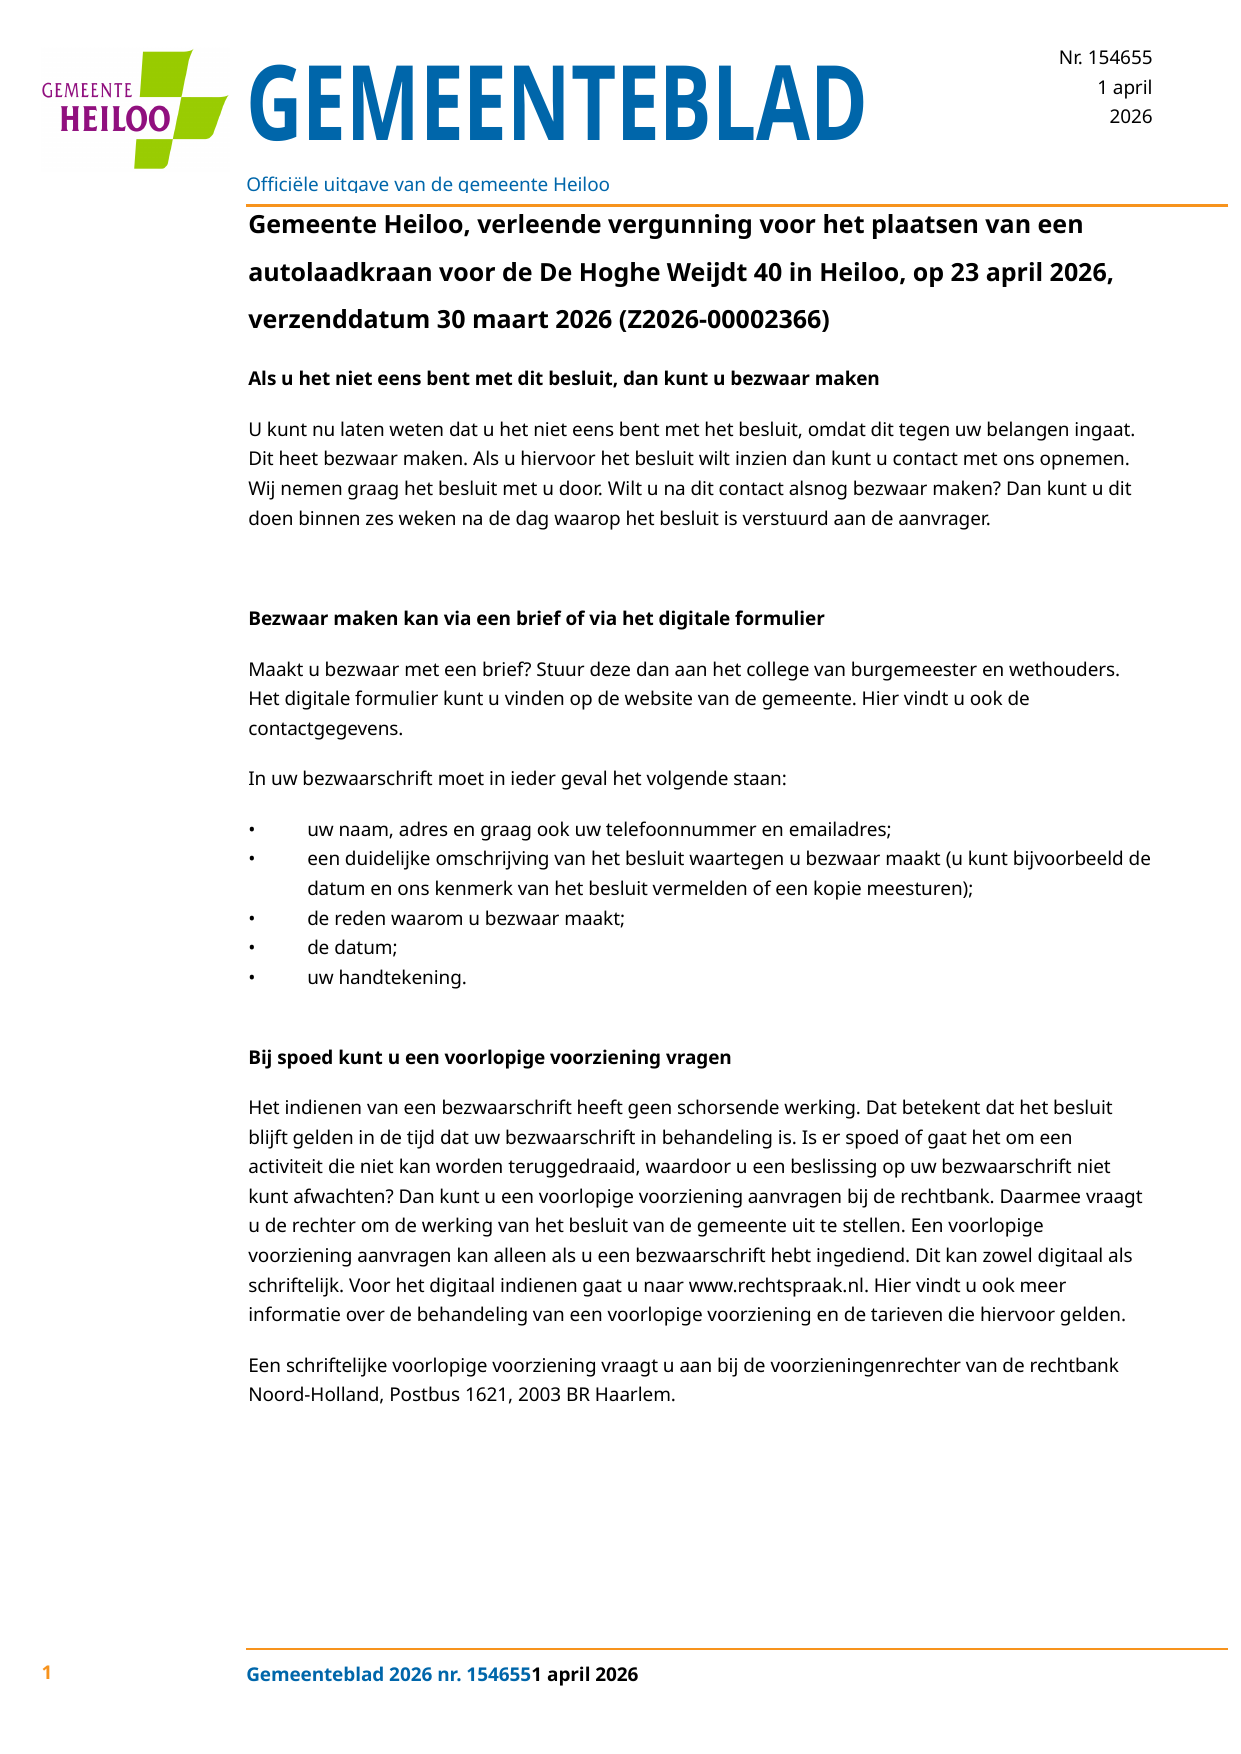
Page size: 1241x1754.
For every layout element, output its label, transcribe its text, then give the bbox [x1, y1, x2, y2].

text Maakt u bezwaar met een brief? Stuur deze dan aan het college van burgemeester en wethouders. Het digitale formulier kunt u vinden op de website van de gemeente. Hier vindt u ook de contactgegevens. [248, 656, 1152, 741]
list uw naam, adres en graag ook uw telefoonnummer en emailadres; [248, 816, 1152, 842]
text Gemeente Heiloo, verleende vergunning voor het plaatsen van een autolaadkraan voor de De Hoghe Weijdt 40 in Heiloo, op 23 april 2026, verzenddatum 30 maart 2026 (Z2026-00002366) [248, 207, 1152, 336]
text Als u het niet eens bent met dit besluit, dan kunt u bezwaar maken [248, 366, 1152, 391]
text In uw bezwaarschrift moet in ieder geval het volgende staan: [248, 766, 1152, 791]
list uw handtekening. [248, 964, 1152, 989]
list de datum; [248, 934, 1152, 960]
text Een schriftelijke voorlopige voorziening vraagt u aan bij de voorzieningenrechter van de rechtbank Noord-Holland, Postbus 1621, 2003 BR Haarlem. [248, 1352, 1152, 1407]
picture [41, 47, 231, 172]
text U kunt nu laten weten dat u het niet eens bent met het besluit, omdat dit tegen uw belangen ingaat. Dit heet bezwaar maken. Als u hiervoor het besluit wilt inzien dan kunt u contact met ons opnemen. Wij nemen graag het besluit met u door. Wilt u na dit contact alsnog bezwaar maken? Dan kunt u dit doen binnen zes weken na de dag waarop het besluit is verstuurd aan de aanvrager. [248, 416, 1152, 530]
list een duidelijke omschrijving van het besluit waartegen u bezwaar maakt (u kunt bijvoorbeeld de datum en ons kenmerk van het besluit vermelden of een kopie meesturen); [248, 846, 1152, 901]
text Bij spoed kunt u een voorlopige voorziening vragen [248, 1044, 1152, 1069]
text Het indienen van een bezwaarschrift heeft geen schorsende werking. Dat betekent dat het besluit blijft gelden in de tijd dat uw bezwaarschrift in behandeling is. Is er spoed of gaat het om een activiteit die niet kan worden teruggedraaid, waardoor u een beslissing op uw bezwaarschrift niet kunt afwachten? Dan kunt u een voorlopige voorziening aanvragen bij de rechtbank. Daarmee vraagt u de rechter om de werking van het besluit van de gemeente uit te stellen. Een voorlopige voorziening aanvragen kan alleen als u een bezwaarschrift hebt ingediend. Dit kan zowel digitaal als schriftelijk. Voor het digitaal indienen gaat u naar www.rechtspraak.nl. Hier vindt u ook meer informatie over de behandeling van een voorlopige voorziening en de tarieven die hiervoor gelden. [248, 1094, 1152, 1327]
text Bezwaar maken kan via een brief of via het digitale formulier [248, 606, 1152, 631]
list de reden waarom u bezwaar maakt; [248, 905, 1152, 930]
